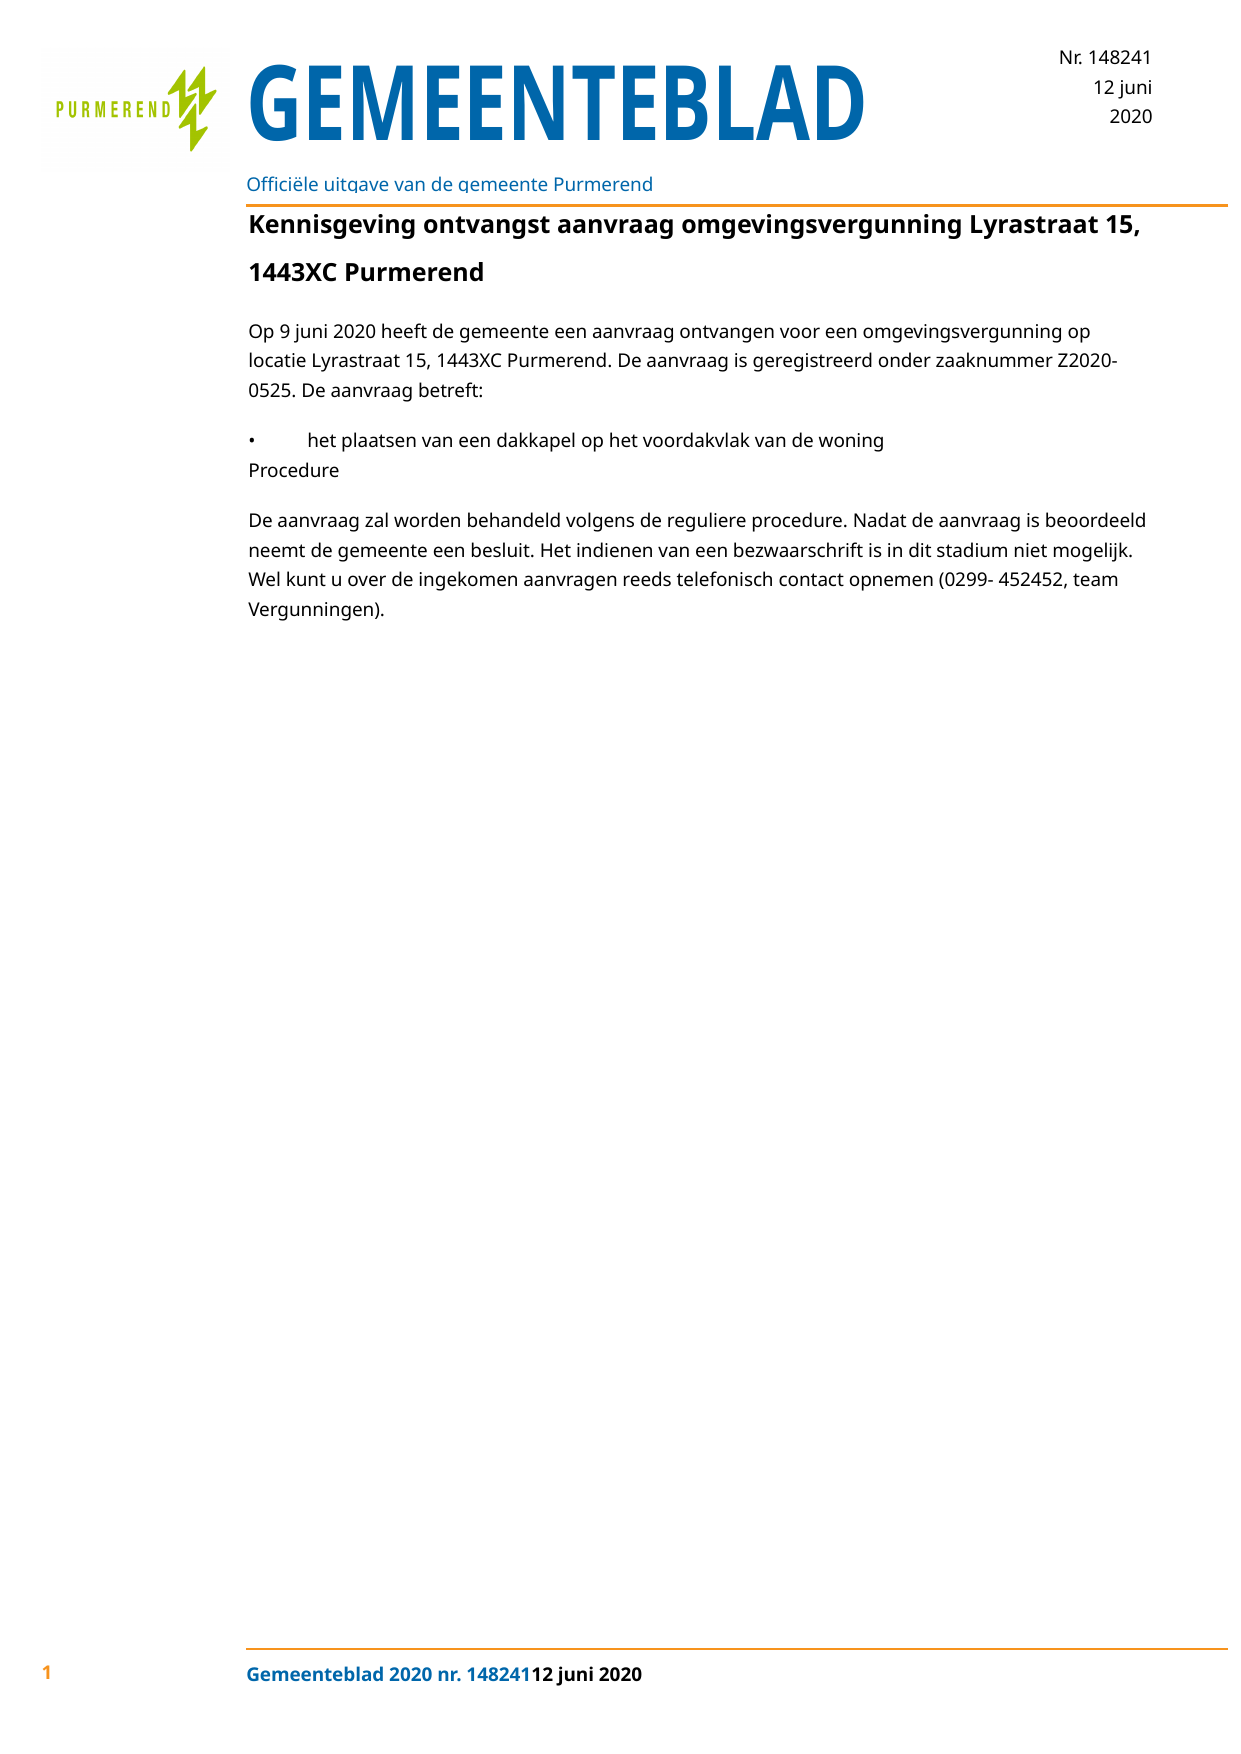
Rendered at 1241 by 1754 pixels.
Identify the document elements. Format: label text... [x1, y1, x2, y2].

text De aanvraag zal worden behandeld volgens de reguliere procedure. Nadat de aanvraag is beoordeeld neemt de gemeente een besluit. Het indienen van een bezwaarschrift is in dit stadium niet mogelijk. Wel kunt u over de ingekomen aanvragen reeds telefonisch contact opnemen (0299- 452452, team Vergunningen). [248, 507, 1152, 622]
text Procedure [248, 457, 1152, 483]
text Op 9 juni 2020 heeft de gemeente een aanvraag ontvangen voor een omgevingsvergunning op locatie Lyrastraat 15, 1443XC Purmerend. De aanvraag is geregistreerd onder zaaknummer Z2020-0525. De aanvraag betreft: [248, 318, 1152, 403]
text Kennisgeving ontvangst aanvraag omgevingsvergunning Lyrastraat 15, 1443XC Purmerend [248, 207, 1152, 288]
list het plaatsen van een dakkapel op het voordakvlak van de woning [248, 427, 1152, 453]
picture [41, 47, 231, 172]
